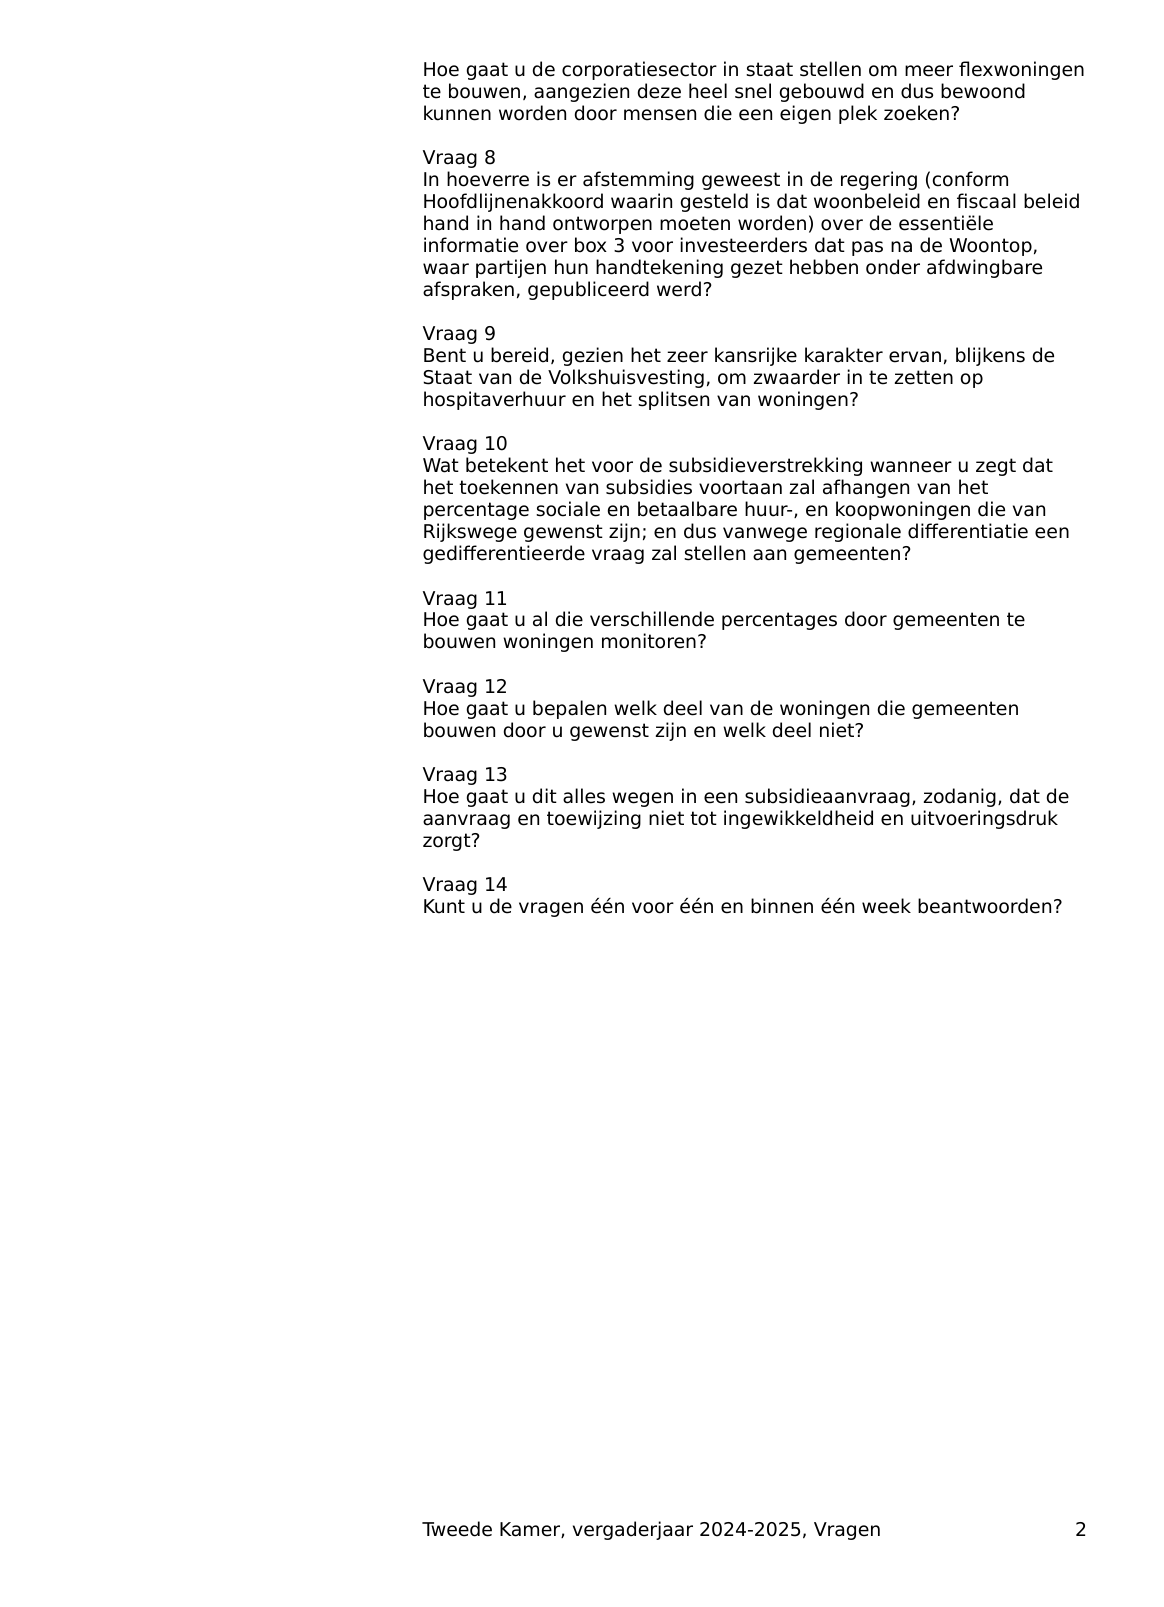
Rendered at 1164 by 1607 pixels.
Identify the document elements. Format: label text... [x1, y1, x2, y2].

text Wat betekent het voor de subsidieverstrekking wanneer u zegt dat het toekennen van subsidies voortaan zal afhangen van het percentage sociale en betaalbare huur-, en koopwoningen die van Rijkswege gewenst zijn; en dus vanwege regionale differentiatie een gedifferentieerde vraag zal stellen aan gemeenten? [422, 455, 1087, 565]
text Vraag 11 [422, 587, 1087, 609]
text Vraag 12 [422, 676, 1087, 697]
text Vraag 9 [422, 323, 1087, 345]
text Vraag 10 [422, 433, 1087, 455]
text Vraag 8 [422, 147, 1087, 169]
text Vraag 13 [422, 764, 1087, 786]
text Hoe gaat u bepalen welk deel van de woningen die gemeenten bouwen door u gewenst zijn en welk deel niet? [422, 697, 1087, 741]
text Vraag 14 [422, 874, 1087, 896]
text Bent u bereid, gezien het zeer kansrijke karakter ervan, blijkens de Staat van de Volkshuisvesting, om zwaarder in te zetten op hospitaverhuur en het splitsen van woningen? [422, 345, 1087, 411]
text Hoe gaat u al die verschillende percentages door gemeenten te bouwen woningen monitoren? [422, 609, 1087, 653]
text In hoeverre is er afstemming geweest in de regering (conform Hoofdlijnenakkoord waarin gesteld is dat woonbeleid en fiscaal beleid hand in hand ontworpen moeten worden) over de essentiële informatie over box 3 voor investeerders dat pas na de Woontop, waar partijen hun handtekening gezet hebben onder afdwingbare afspraken, gepubliceerd werd? [422, 169, 1087, 301]
text Hoe gaat u de corporatiesector in staat stellen om meer flexwoningen te bouwen, aangezien deze heel snel gebouwd en dus bewoond kunnen worden door mensen die een eigen plek zoeken? [422, 59, 1087, 125]
text Hoe gaat u dit alles wegen in een subsidieaanvraag, zodanig, dat de aanvraag en toewijzing niet tot ingewikkeldheid en uitvoeringsdruk zorgt? [422, 786, 1087, 852]
text Kunt u de vragen één voor één en binnen één week beantwoorden? [422, 896, 1087, 918]
